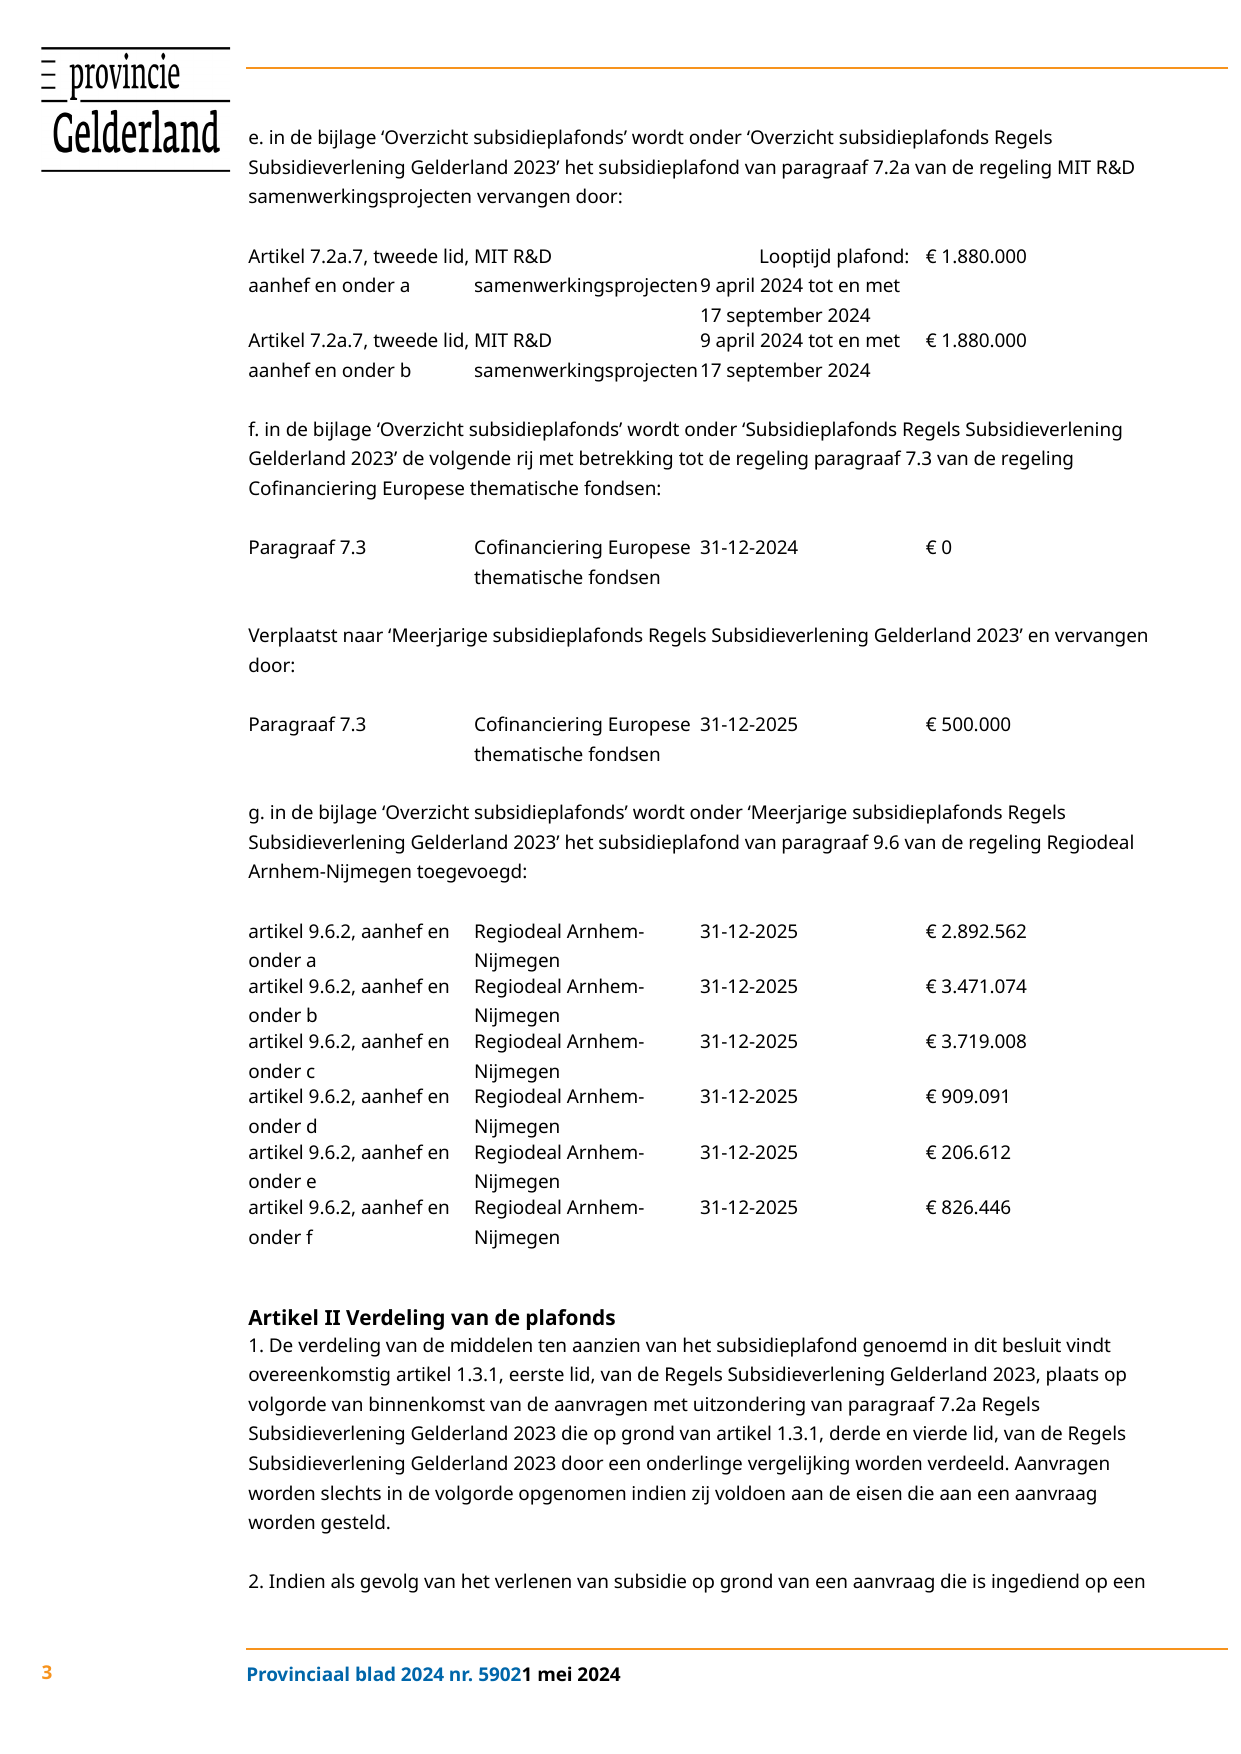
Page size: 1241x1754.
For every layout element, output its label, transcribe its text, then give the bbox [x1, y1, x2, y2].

table_cell € 909.091 [926, 1084, 1152, 1139]
text 2. Indien als gevolg van het verlenen van subsidie op grond van een aanvraag die is ingediend op een [248, 1568, 1152, 1594]
picture [41, 47, 231, 172]
table_cell Regiodeal Arnhem-Nijmegen [474, 1084, 700, 1139]
text f. in de bijlage ‘Overzicht subsidieplafonds’ wordt onder ‘Subsidieplafonds Regels Subsidieverlening Gelderland 2023’ de volgende rij met betrekking tot de regeling paragraaf 7.3 van de regeling Cofinanciering Europese thematische fondsen: [248, 416, 1152, 501]
table_header Cofinanciering Europese thematische fondsen [474, 534, 700, 589]
table_cell artikel 9.6.2, aanhef en onder e [248, 1139, 474, 1194]
table_header € 0 [926, 534, 1152, 589]
table_header 31-12-2025 [700, 918, 926, 973]
table_header MIT R&D samenwerkingsprojecten [474, 243, 700, 328]
table_cell artikel 9.6.2, aanhef en onder c [248, 1029, 474, 1084]
text 1. De verdeling van de middelen ten aanzien van het subsidieplafond genoemd in dit besluit vindt overeenkomstig artikel 1.3.1, eerste lid, van de Regels Subsidieverlening Gelderland 2023, plaats op volgorde van binnenkomst van de aanvragen met uitzondering van paragraaf 7.2a Regels Subsidieverlening Gelderland 2023 die op grond van artikel 1.3.1, derde en vierde lid, van de Regels Subsidieverlening Gelderland 2023 door een onderlinge vergelijking worden verdeeld. Aanvragen worden slechts in de volgorde opgenomen indien zij voldoen aan de eisen die aan een aanvraag worden gesteld. [248, 1332, 1152, 1535]
table_header € 1.880.000 [926, 243, 1152, 328]
table_header € 2.892.562 [926, 918, 1152, 973]
table_header Paragraaf 7.3 [248, 534, 474, 589]
table_cell artikel 9.6.2, aanhef en onder d [248, 1084, 474, 1139]
table_cell € 3.719.008 [926, 1029, 1152, 1084]
table_header artikel 9.6.2, aanhef en onder a [248, 918, 474, 973]
table_cell artikel 9.6.2, aanhef en onder b [248, 973, 474, 1028]
table_header Cofinanciering Europese thematische fondsen [474, 711, 700, 767]
table_cell € 3.471.074 [926, 973, 1152, 1028]
table_header 31-12-2024 [700, 534, 926, 589]
table_cell 31-12-2025 [700, 1029, 926, 1084]
table_cell 31-12-2025 [700, 973, 926, 1028]
table_cell 9 april 2024 tot en met 17 september 2024 [700, 328, 926, 383]
table_cell Artikel 7.2a.7, tweede lid, aanhef en onder b [248, 328, 474, 383]
table_cell € 1.880.000 [926, 328, 1152, 383]
table_cell Regiodeal Arnhem-Nijmegen [474, 1139, 700, 1194]
table_header Looptijd plafond: 9 april 2024 tot en met 17 september 2024 [700, 243, 926, 328]
table_cell Regiodeal Arnhem-Nijmegen [474, 1194, 700, 1250]
table_header Artikel 7.2a.7, tweede lid, aanhef en onder a [248, 243, 474, 328]
table_header Regiodeal Arnhem-Nijmegen [474, 918, 700, 973]
table_header € 500.000 [926, 711, 1152, 767]
table_cell 31-12-2025 [700, 1139, 926, 1194]
table_cell artikel 9.6.2, aanhef en onder f [248, 1194, 474, 1250]
table_cell € 826.446 [926, 1194, 1152, 1250]
table_cell € 206.612 [926, 1139, 1152, 1194]
table_cell Regiodeal Arnhem-Nijmegen [474, 1029, 700, 1084]
text Verplaatst naar ‘Meerjarige subsidieplafonds Regels Subsidieverlening Gelderland 2023’ en vervangen door: [248, 622, 1152, 678]
table_header 31-12-2025 [700, 711, 926, 767]
table_cell 31-12-2025 [700, 1084, 926, 1139]
table_cell Regiodeal Arnhem-Nijmegen [474, 973, 700, 1028]
table_header Paragraaf 7.3 [248, 711, 474, 767]
text e. in de bijlage ‘Overzicht subsidieplafonds’ wordt onder ‘Overzicht subsidieplafonds Regels Subsidieverlening Gelderland 2023’ het subsidieplafond van paragraaf 7.2a van de regeling MIT R&D samenwerkingsprojecten vervangen door: [248, 124, 1152, 209]
text Artikel II Verdeling van de plafonds [248, 1303, 1152, 1332]
table_cell 31-12-2025 [700, 1194, 926, 1250]
text g. in de bijlage ‘Overzicht subsidieplafonds’ wordt onder ‘Meerjarige subsidieplafonds Regels Subsidieverlening Gelderland 2023’ het subsidieplafond van paragraaf 9.6 van de regeling Regiodeal Arnhem-Nijmegen toegevoegd: [248, 799, 1152, 884]
table_cell MIT R&D samenwerkingsprojecten [474, 328, 700, 383]
